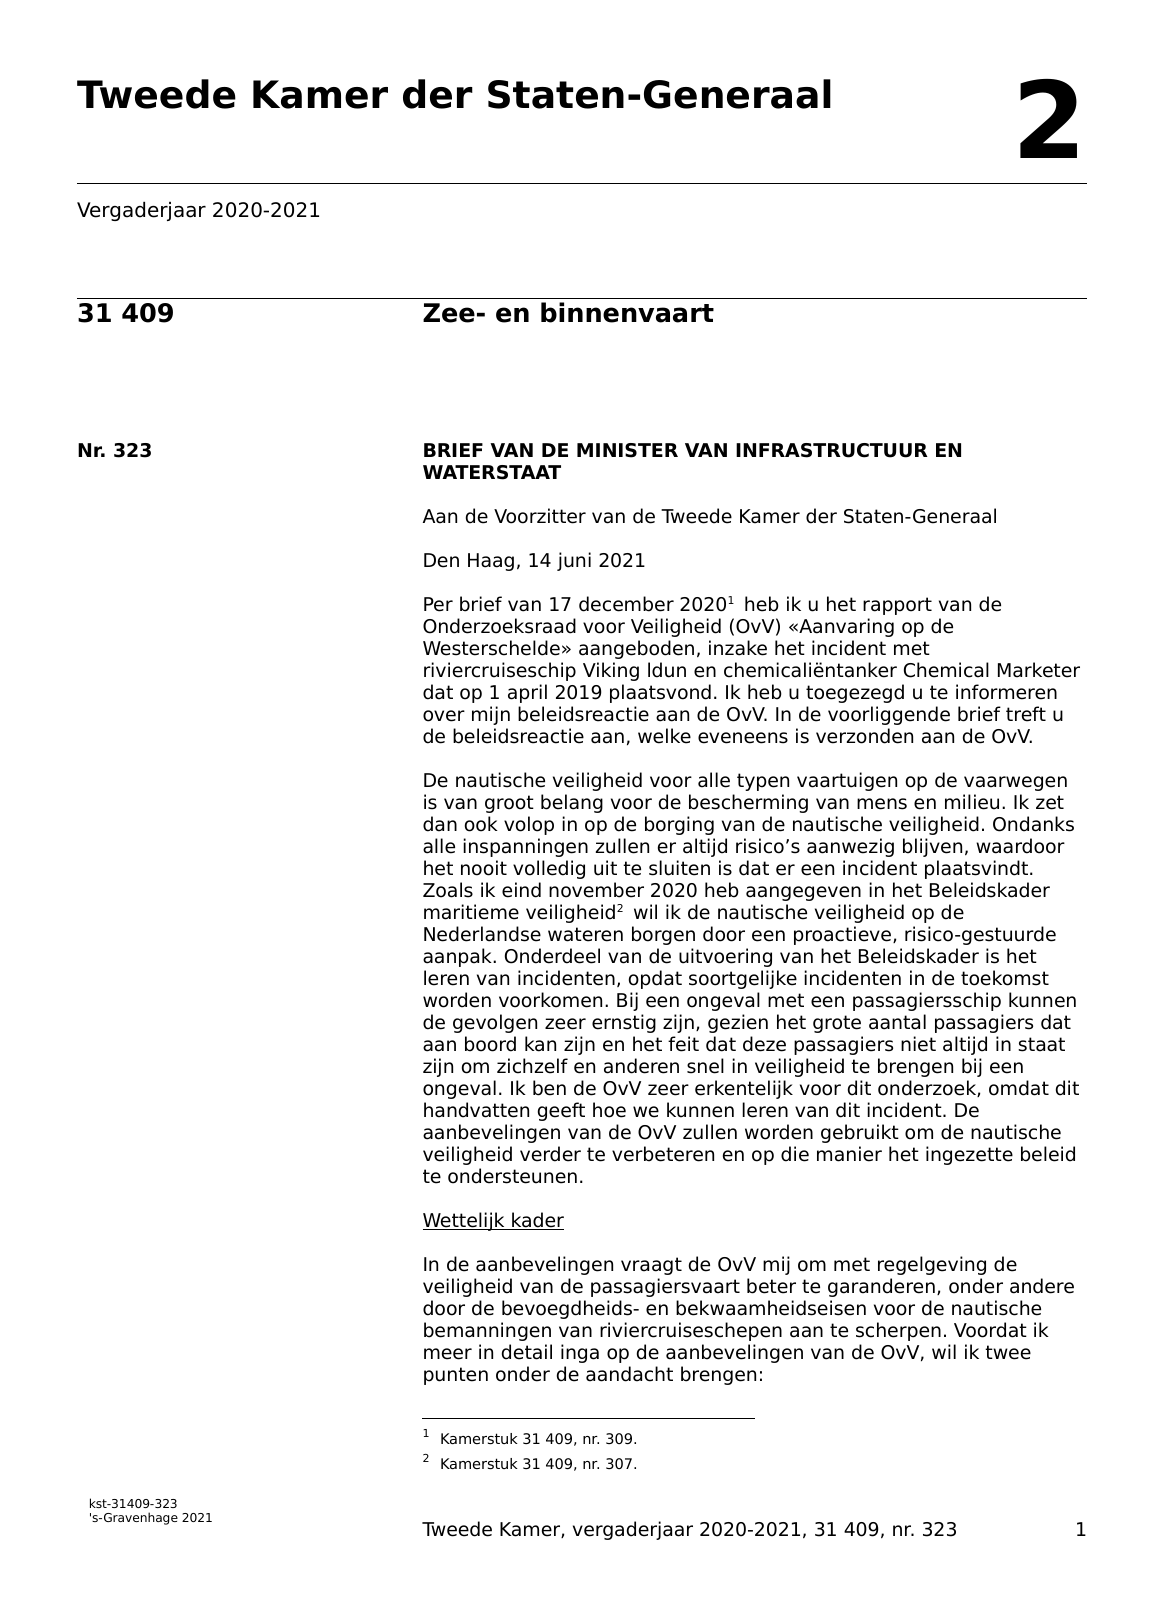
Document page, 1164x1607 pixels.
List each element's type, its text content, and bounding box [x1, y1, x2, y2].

subtitle Nr. 323 BRIEF VAN DE MINISTER VAN INFRASTRUCTUUR EN WATERSTAAT [77, 440, 1087, 484]
text In de aanbevelingen vraagt de OvV mij om met regelgeving de veiligheid van de passagiersvaart beter te garanderen, onder andere door de bevoegdheids- en bekwaamheidseisen voor de nautische bemanningen van riviercruiseschepen aan te scherpen. Voordat ik meer in detail inga op de aanbevelingen van de OvV, wil ik twee punten onder de aandacht brengen: [422, 1254, 1087, 1386]
table_header Tweede Kamer der Staten-Generaal [77, 59, 886, 183]
table_header 2 [886, 59, 1087, 183]
text Kamerstuk 31 409, nr. 307. [422, 1452, 1087, 1474]
text 's-Gravenhage 2021 [88, 1511, 323, 1525]
table_cell Vergaderjaar 2020-2021 [77, 184, 1087, 298]
text kst-31409-323 [88, 1497, 323, 1511]
text Aan de Voorzitter van de Tweede Kamer der Staten-Generaal [422, 506, 1087, 528]
subtitle 31 409 Zee- en binnenvaart [77, 299, 1087, 329]
subtitle Wettelijk kader [422, 1210, 1087, 1232]
text De nautische veiligheid voor alle typen vaartuigen op de vaarwegen is van groot belang voor de bescherming van mens en milieu. Ik zet dan ook volop in op de borging van de nautische veiligheid. Ondanks alle inspanningen zullen er altijd risico’s aanwezig blijven, waardoor het nooit volledig uit te sluiten is dat er een incident plaatsvindt. Zoals ik eind november 2020 heb aangegeven in het Beleidskader maritieme veiligheid wil ik de nautische veiligheid op de Nederlandse wateren borgen door een proactieve, risico-gestuurde aanpak. Onderdeel van de uitvoering van het Beleidskader is het leren van incidenten, opdat soortgelijke incidenten in de toekomst worden voorkomen. Bij een ongeval met een passagiersschip kunnen de gevolgen zeer ernstig zijn, gezien het grote aantal passagiers dat aan boord kan zijn en het feit dat deze passagiers niet altijd in staat zijn om zichzelf en anderen snel in veiligheid te brengen bij een ongeval. Ik ben de OvV zeer erkentelijk voor dit onderzoek, omdat dit handvatten geeft hoe we kunnen leren van dit incident. De aanbevelingen van de OvV zullen worden gebruikt om de nautische veiligheid verder te verbeteren en op die manier het ingezette beleid te ondersteunen. [422, 770, 1087, 1188]
text Per brief van 17 december 2020 heb ik u het rapport van de Onderzoeksraad voor Veiligheid (OvV) «Aanvaring op de Westerschelde» aangeboden, inzake het incident met riviercruiseschip Viking ldun en chemicaliëntanker Chemical Marketer dat op 1 april 2019 plaatsvond. Ik heb u toegezegd u te informeren over mijn beleidsreactie aan de OvV. In de voorliggende brief treft u de beleidsreactie aan, welke eveneens is verzonden aan de OvV. [422, 594, 1087, 748]
text Kamerstuk 31 409, nr. 309. [422, 1427, 1087, 1449]
text Den Haag, 14 juni 2021 [422, 550, 1087, 572]
